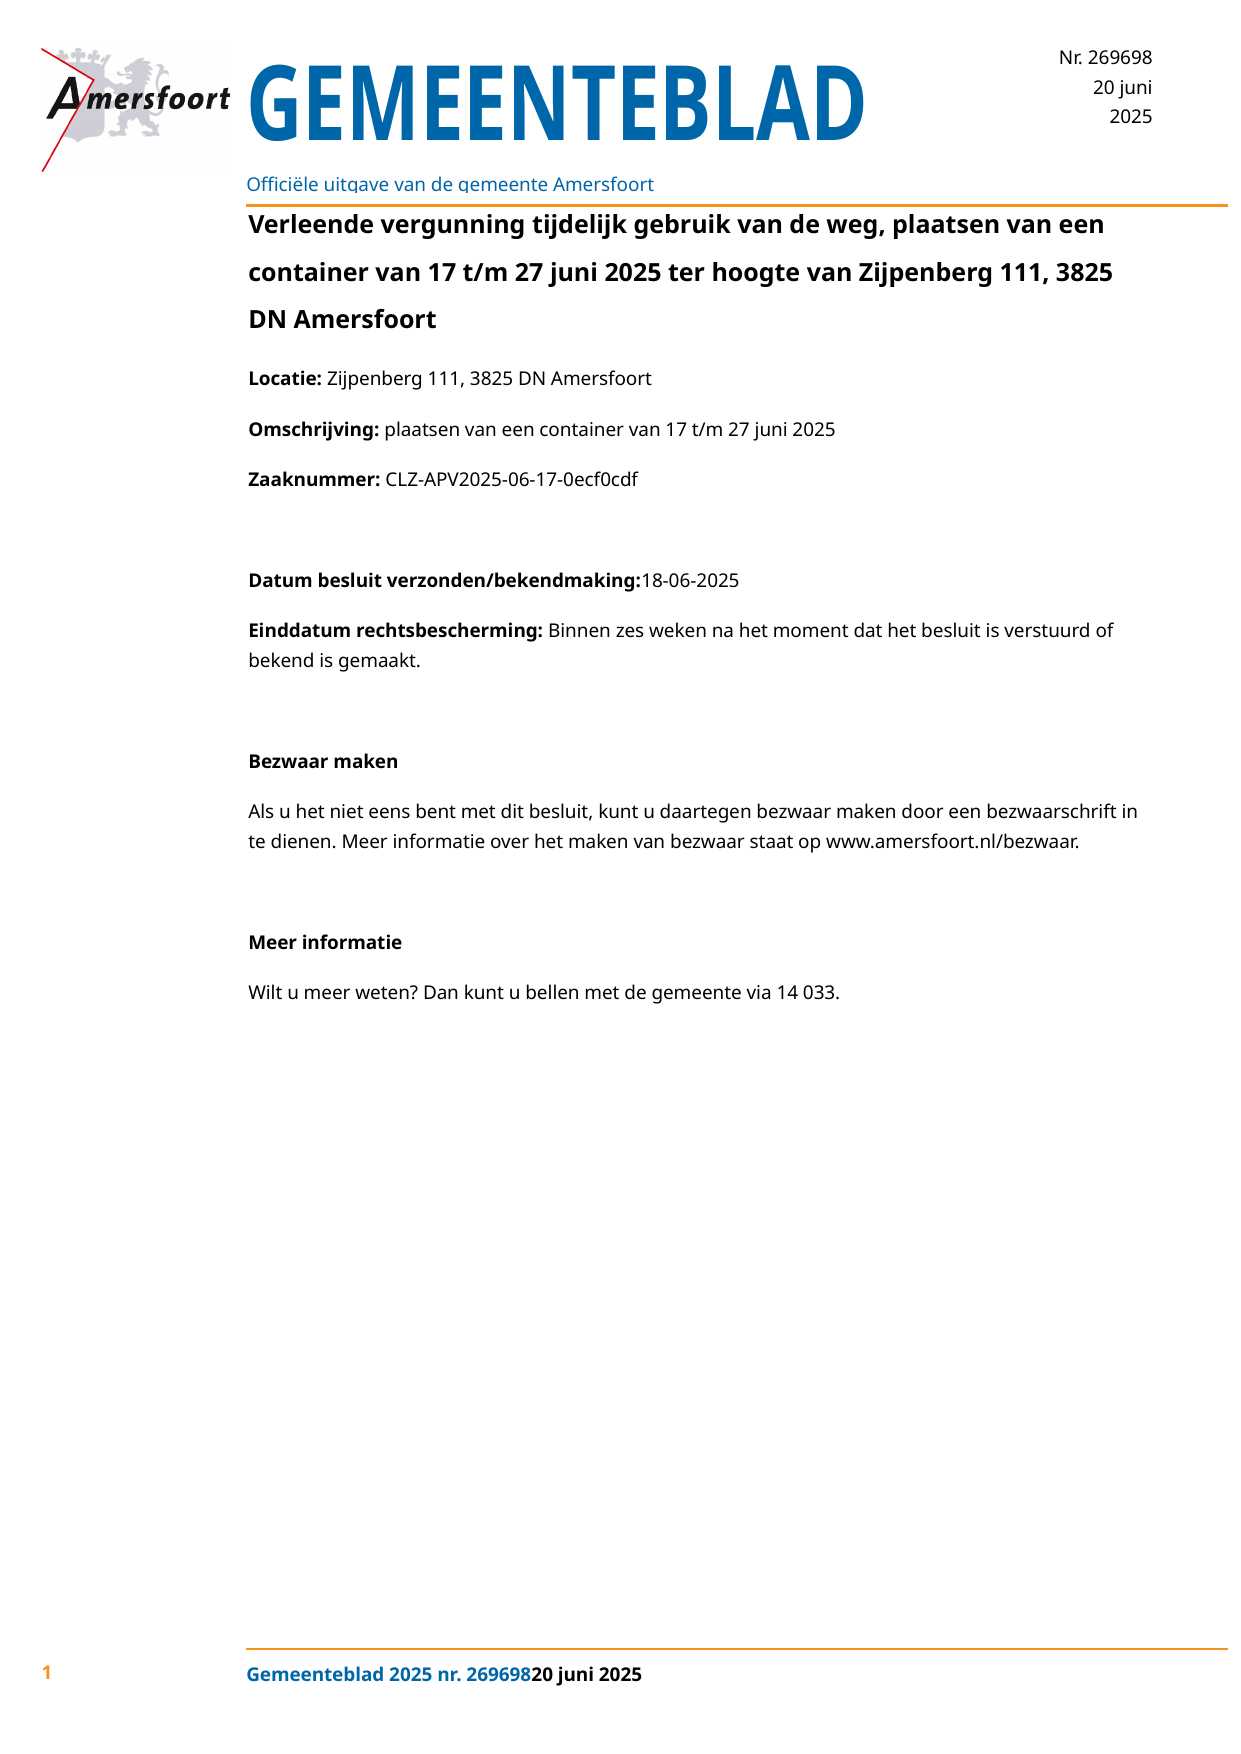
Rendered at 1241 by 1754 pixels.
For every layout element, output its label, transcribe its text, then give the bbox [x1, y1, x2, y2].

text Bezwaar maken [248, 748, 1152, 774]
text Meer informatie [248, 929, 1152, 954]
text Einddatum rechtsbescherming: Binnen zes weken na het moment dat het besluit is verstuurd of bekend is gemaakt. [248, 618, 1152, 673]
picture [41, 47, 231, 172]
text Wilt u meer weten? Dan kunt u bellen met de gemeente via 14 033. [248, 979, 1152, 1005]
text Als u het niet eens bent met dit besluit, kunt u daartegen bezwaar maken door een bezwaarschrift in te dienen. Meer informatie over het maken van bezwaar staat op www.amersfoort.nl/bezwaar. [248, 798, 1152, 854]
text Locatie: Zijpenberg 111, 3825 DN Amersfoort [248, 366, 1152, 391]
text Verleende vergunning tijdelijk gebruik van de weg, plaatsen van een container van 17 t/m 27 juni 2025 ter hoogte van Zijpenberg 111, 3825 DN Amersfoort [248, 207, 1152, 336]
text Omschrijving: plaatsen van een container van 17 t/m 27 juni 2025 [248, 416, 1152, 442]
text Datum besluit verzonden/bekendmaking:18-06-2025 [248, 567, 1152, 593]
text Zaaknummer: CLZ-APV2025-06-17-0ecf0cdf [248, 466, 1152, 492]
